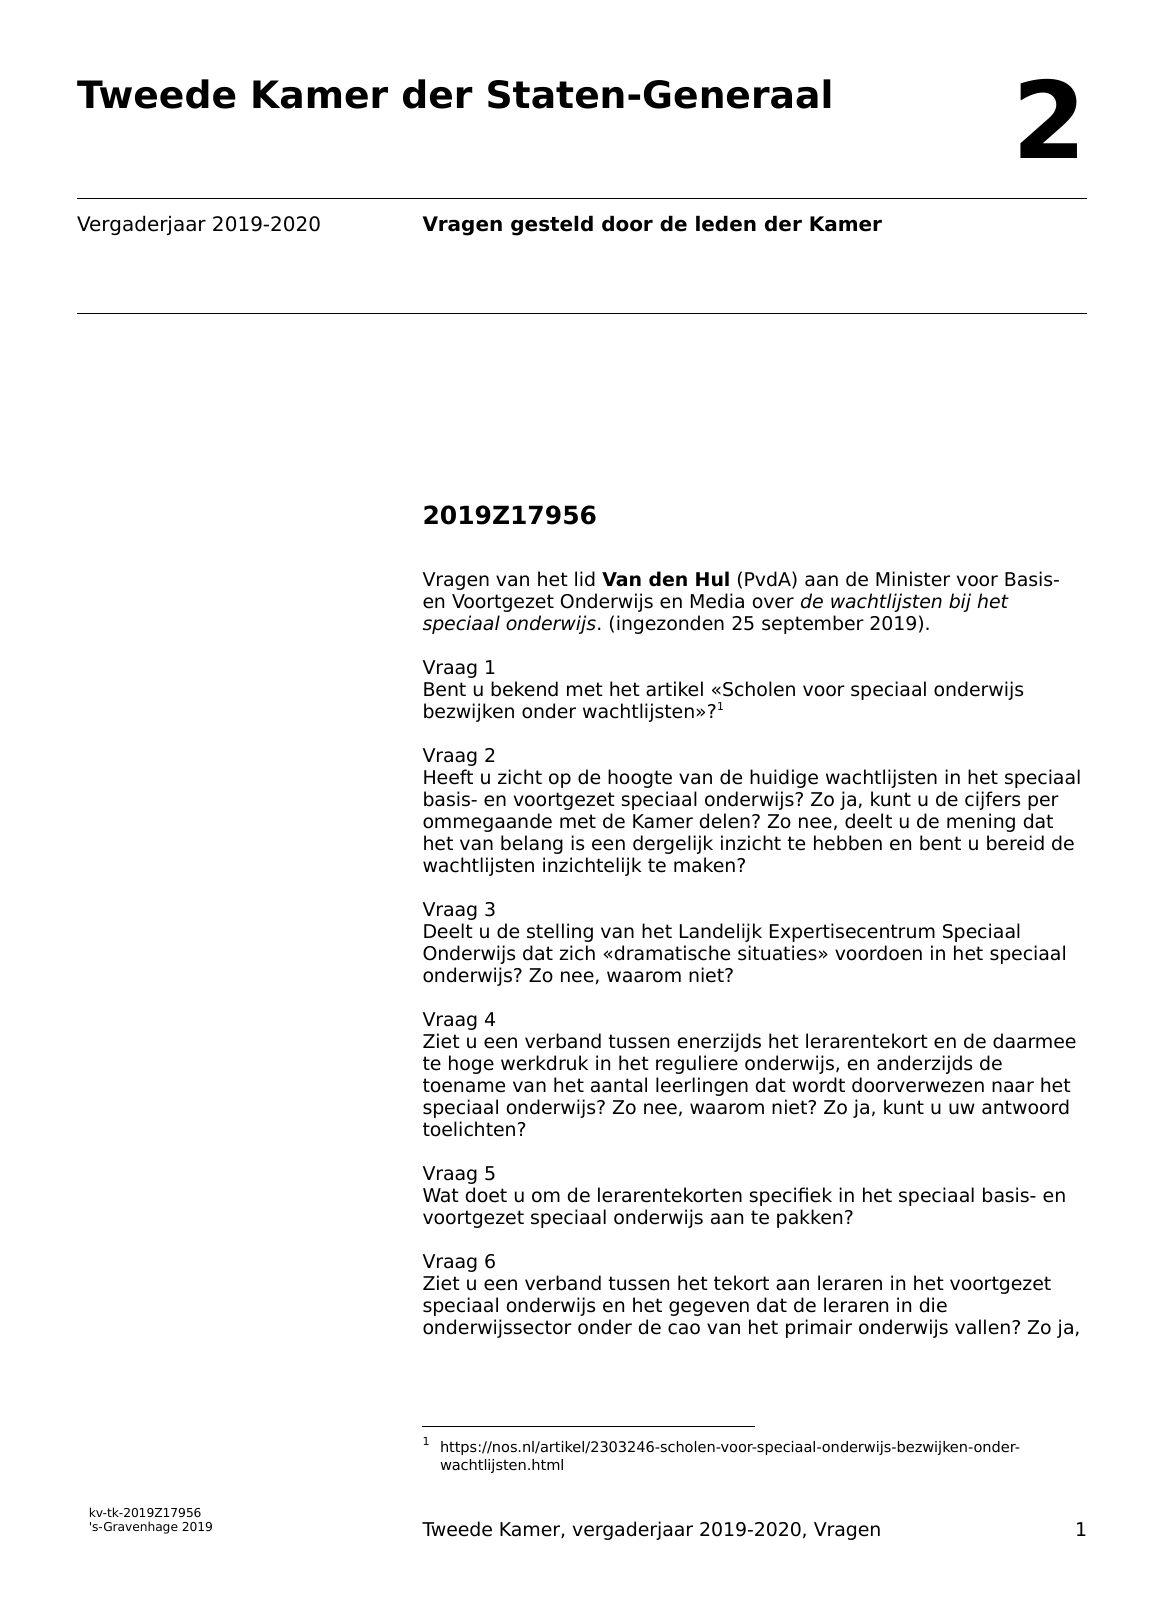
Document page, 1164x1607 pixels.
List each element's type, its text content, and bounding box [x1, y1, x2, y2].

text Bent u bekend met het artikel «Scholen voor speciaal onderwijs bezwijken onder wachtlijsten»? [422, 679, 1087, 723]
text Vraag 6 [422, 1251, 1087, 1273]
table_cell Vergaderjaar 2019-2020 [77, 199, 422, 313]
text https://nos.nl/artikel/2303246-scholen-voor-speciaal-onderwijs-bezwijken-onder-wachtlijsten.html [422, 1435, 1087, 1474]
table_cell Vragen gesteld door de leden der Kamer [422, 199, 1087, 313]
text 2019Z17956 [422, 501, 1087, 531]
text Vraag 3 [422, 899, 1087, 921]
text Heeft u zicht op de hoogte van de huidige wachtlijsten in het speciaal basis- en voortgezet speciaal onderwijs? Zo ja, kunt u de cijfers per ommegaande met de Kamer delen? Zo nee, deelt u de mening dat het van belang is een dergelijk inzicht te hebben en bent u bereid de wachtlijsten inzichtelijk te maken? [422, 767, 1087, 877]
text kv-tk-2019Z17956 [88, 1506, 323, 1520]
text Deelt u de stelling van het Landelijk Expertisecentrum Speciaal Onderwijs dat zich «dramatische situaties» voordoen in het speciaal onderwijs? Zo nee, waarom niet? [422, 921, 1087, 987]
text Ziet u een verband tussen het tekort aan leraren in het voortgezet speciaal onderwijs en het gegeven dat de leraren in die onderwijssector onder de cao van het primair onderwijs vallen? Zo ja, [422, 1273, 1087, 1339]
text Vragen van het lid Van den Hul (PvdA) aan de Minister voor Basis- en Voortgezet Onderwijs en Media over de wachtlijsten bij het speciaal onderwijs. (ingezonden 25 september 2019). [422, 569, 1087, 635]
text Vraag 5 [422, 1163, 1087, 1185]
text Ziet u een verband tussen enerzijds het lerarentekort en de daarmee te hoge werkdruk in het reguliere onderwijs, en anderzijds de toename van het aantal leerlingen dat wordt doorverwezen naar het speciaal onderwijs? Zo nee, waarom niet? Zo ja, kunt u uw antwoord toelichten? [422, 1031, 1087, 1141]
table_header Tweede Kamer der Staten-Generaal [77, 59, 886, 198]
text Wat doet u om de lerarentekorten specifiek in het speciaal basis- en voortgezet speciaal onderwijs aan te pakken? [422, 1185, 1087, 1229]
text 's-Gravenhage 2019 [88, 1520, 323, 1534]
table_header 2 [886, 59, 1087, 198]
text Vraag 4 [422, 1009, 1087, 1031]
text Vraag 2 [422, 745, 1087, 767]
text Vraag 1 [422, 657, 1087, 679]
